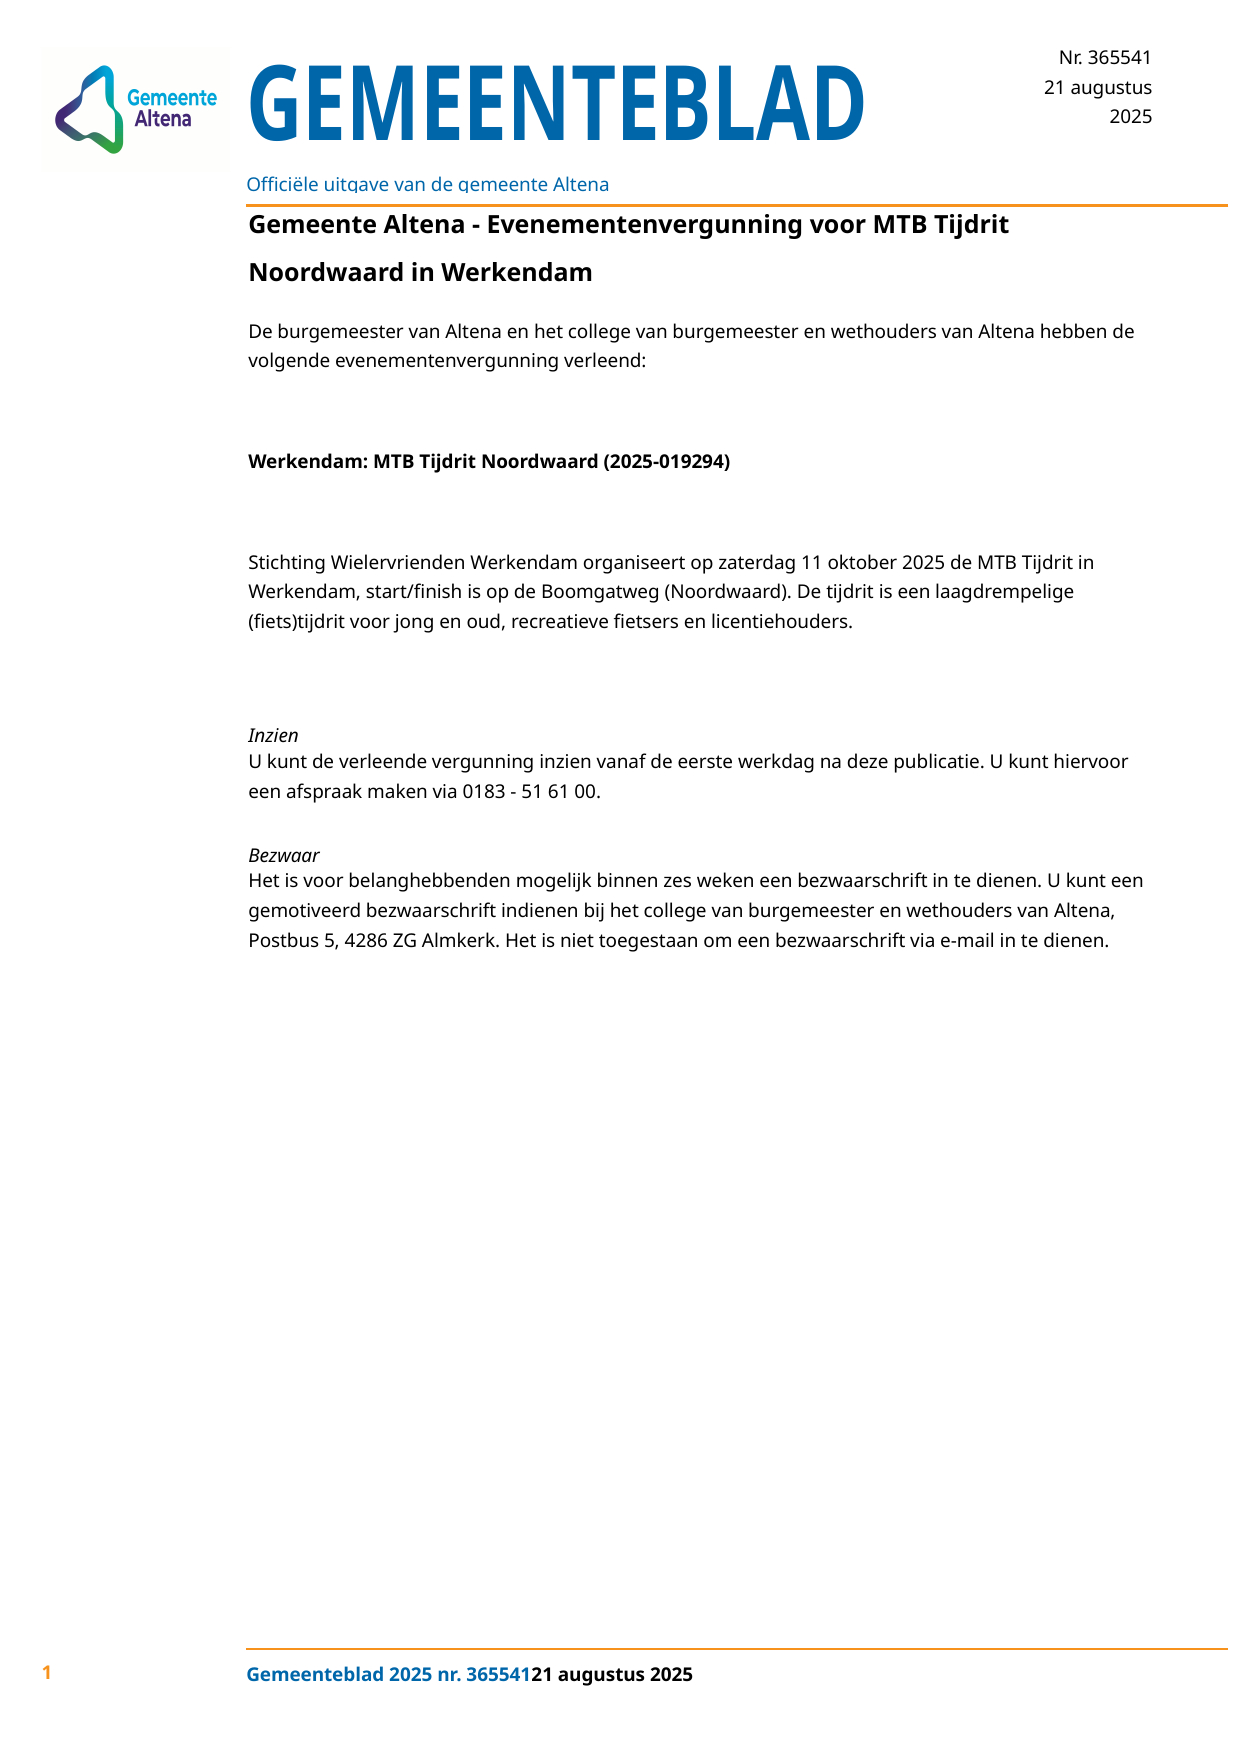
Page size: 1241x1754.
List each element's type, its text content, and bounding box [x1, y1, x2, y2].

text U kunt de verleende vergunning inzien vanaf de eerste werkdag na deze publicatie. U kunt hiervoor een afspraak maken via 0183 - 51 61 00. [248, 748, 1152, 804]
picture [41, 47, 231, 172]
text Inzien [248, 723, 1152, 748]
text Gemeente Altena - Evenementenvergunning voor MTB Tijdrit Noordwaard in Werkendam [248, 207, 1152, 288]
text Het is voor belanghebbenden mogelijk binnen zes weken een bezwaarschrift in te dienen. U kunt een gemotiveerd bezwaarschrift indienen bij het college van burgemeester en wethouders van Altena, Postbus 5, 4286 ZG Almkerk. Het is niet toegestaan om een bezwaarschrift via e-mail in te dienen. [248, 868, 1152, 953]
text Bezwaar [248, 842, 1152, 868]
text Stichting Wielervrienden Werkendam organiseert op zaterdag 11 oktober 2025 de MTB Tijdrit in Werkendam, start/finish is op de Boomgatweg (Noordwaard). De tijdrit is een laagdrempelige (fiets)tijdrit voor jong en oud, recreatieve fietsers en licentiehouders. [248, 549, 1152, 634]
text Werkendam: MTB Tijdrit Noordwaard (2025-019294) [248, 448, 1152, 474]
text De burgemeester van Altena en het college van burgemeester en wethouders van Altena hebben de volgende evenementenvergunning verleend: [248, 318, 1152, 373]
